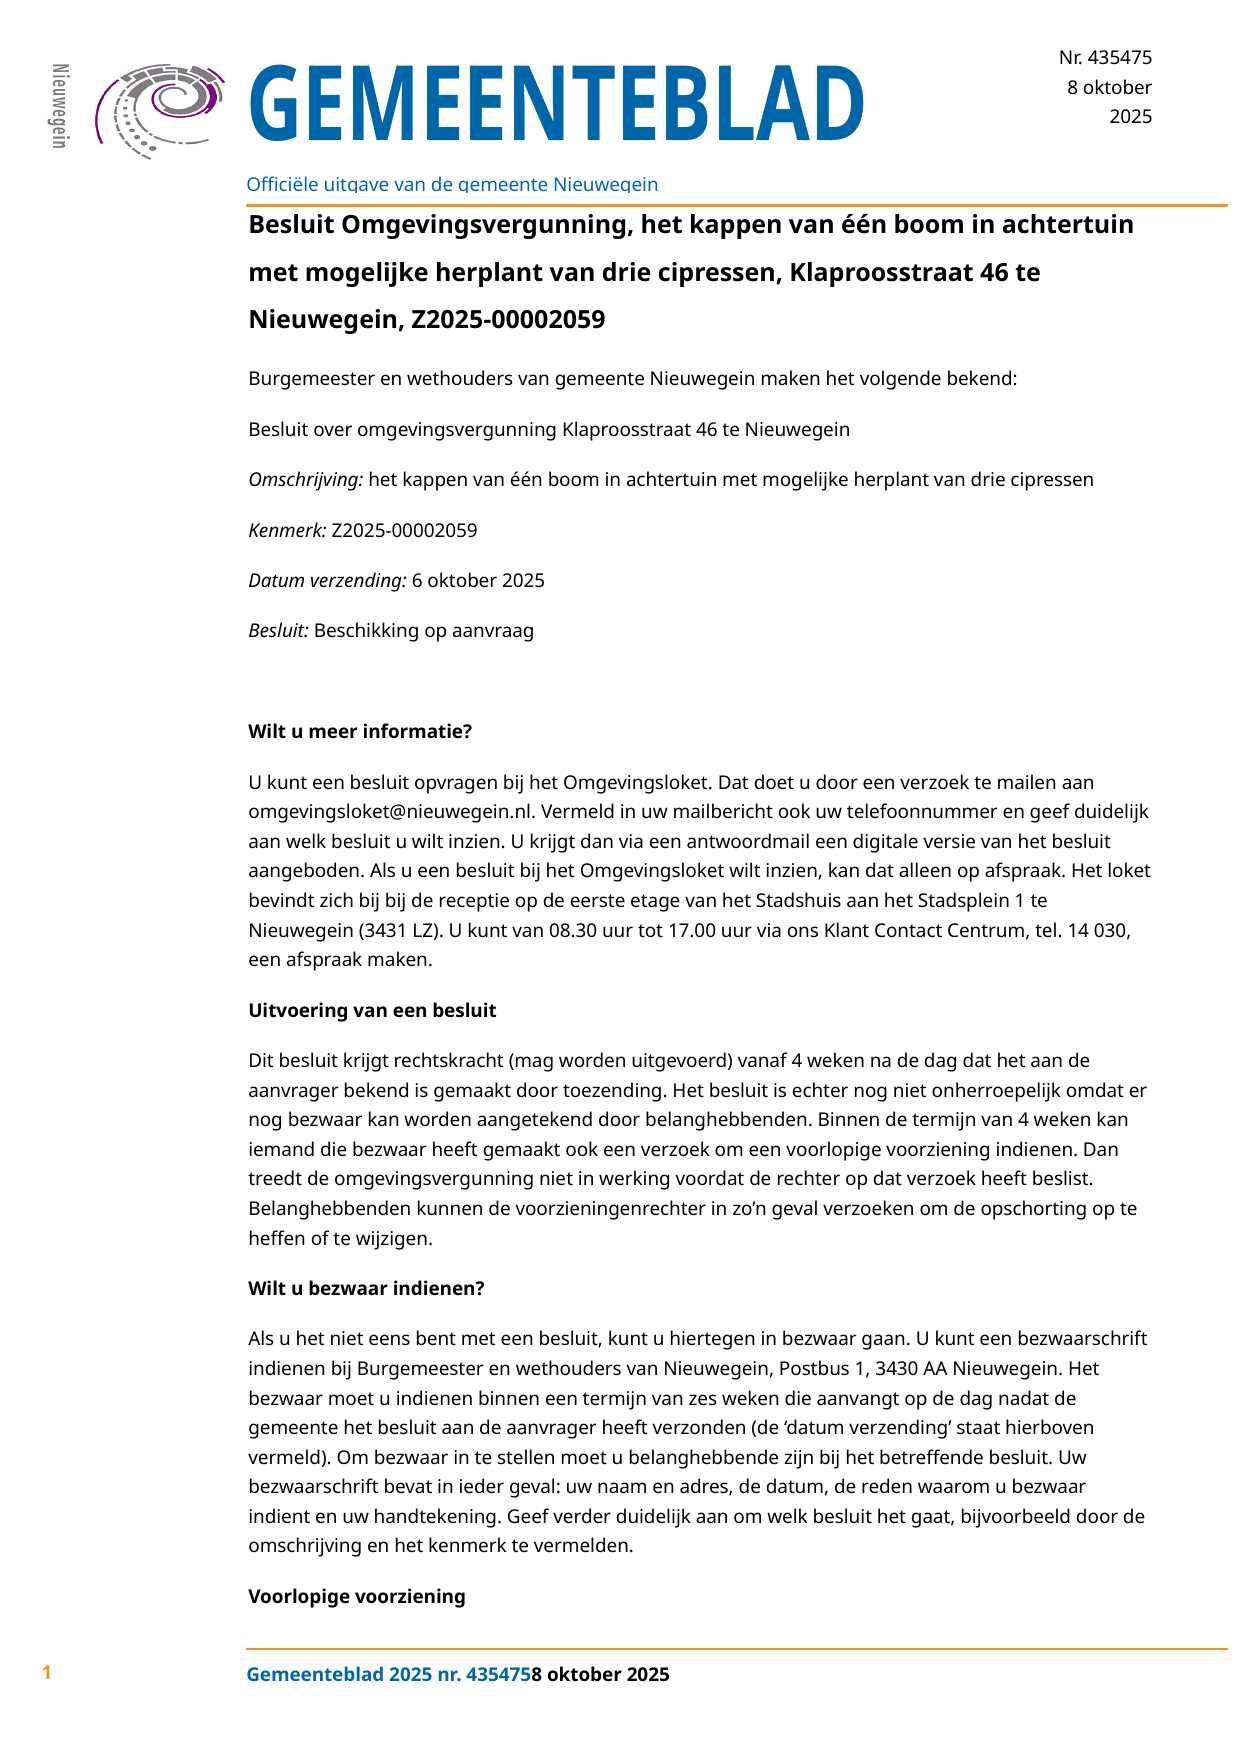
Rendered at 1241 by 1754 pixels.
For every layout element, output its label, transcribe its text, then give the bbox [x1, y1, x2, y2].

text Wilt u meer informatie? [248, 718, 1152, 744]
picture [41, 47, 231, 172]
text Als u het niet eens bent met een besluit, kunt u hiertegen in bezwaar gaan. U kunt een bezwaarschrift indienen bij Burgemeester en wethouders van Nieuwegein, Postbus 1, 3430 AA Nieuwegein. Het bezwaar moet u indienen binnen een termijn van zes weken die aanvangt op de dag nadat de gemeente het besluit aan de aanvrager heeft verzonden (de ‘datum verzending’ staat hierboven vermeld). Om bezwaar in te stellen moet u belanghebbende zijn bij het betreffende besluit. Uw bezwaarschrift bevat in ieder geval: uw naam en adres, de datum, de reden waarom u bezwaar indient en uw handtekening. Geef verder duidelijk aan om welk besluit het gaat, bijvoorbeeld door de omschrijving en het kenmerk te vermelden. [248, 1326, 1152, 1558]
text Besluit Omgevingsvergunning, het kappen van één boom in achtertuin met mogelijke herplant van drie cipressen, Klaproosstraat 46 te Nieuwegein, Z2025-00002059 [248, 207, 1152, 336]
text Wilt u bezwaar indienen? [248, 1275, 1152, 1301]
text Omschrijving: het kappen van één boom in achtertuin met mogelijke herplant van drie cipressen [248, 466, 1152, 492]
text U kunt een besluit opvragen bij het Omgevingsloket. Dat doet u door een verzoek te mailen aan omgevingsloket@nieuwegein.nl. Vermeld in uw mailbericht ook uw telefoonnummer en geef duidelijk aan welk besluit u wilt inzien. U krijgt dan via een antwoordmail een digitale versie van het besluit aangeboden. Als u een besluit bij het Omgevingsloket wilt inzien, kan dat alleen op afspraak. Het loket bevindt zich bij bij de receptie op de eerste etage van het Stadshuis aan het Stadsplein 1 te Nieuwegein (3431 LZ). U kunt van 08.30 uur tot 17.00 uur via ons Klant Contact Centrum, tel. 14 030, een afspraak maken. [248, 769, 1152, 972]
text Besluit: Beschikking op aanvraag [248, 618, 1152, 643]
text Burgemeester en wethouders van gemeente Nieuwegein maken het volgende bekend: [248, 366, 1152, 391]
text Kenmerk: Z2025-00002059 [248, 517, 1152, 542]
text Uitvoering van een besluit [248, 997, 1152, 1022]
text Dit besluit krijgt rechtskracht (mag worden uitgevoerd) vanaf 4 weken na de dag dat het aan de aanvrager bekend is gemaakt door toezending. Het besluit is echter nog niet onherroepelijk omdat er nog bezwaar kan worden aangetekend door belanghebbenden. Binnen de termijn van 4 weken kan iemand die bezwaar heeft gemaakt ook een verzoek om een voorlopige voorziening indienen. Dan treedt de omgevingsvergunning niet in werking voordat de rechter op dat verzoek heeft beslist. Belanghebbenden kunnen de voorzieningenrechter in zo’n geval verzoeken om de opschorting op te heffen of te wijzigen. [248, 1047, 1152, 1250]
text Voorlopige voorziening [248, 1583, 1152, 1609]
text Besluit over omgevingsvergunning Klaproosstraat 46 te Nieuwegein [248, 416, 1152, 442]
text Datum verzending: 6 oktober 2025 [248, 567, 1152, 593]
